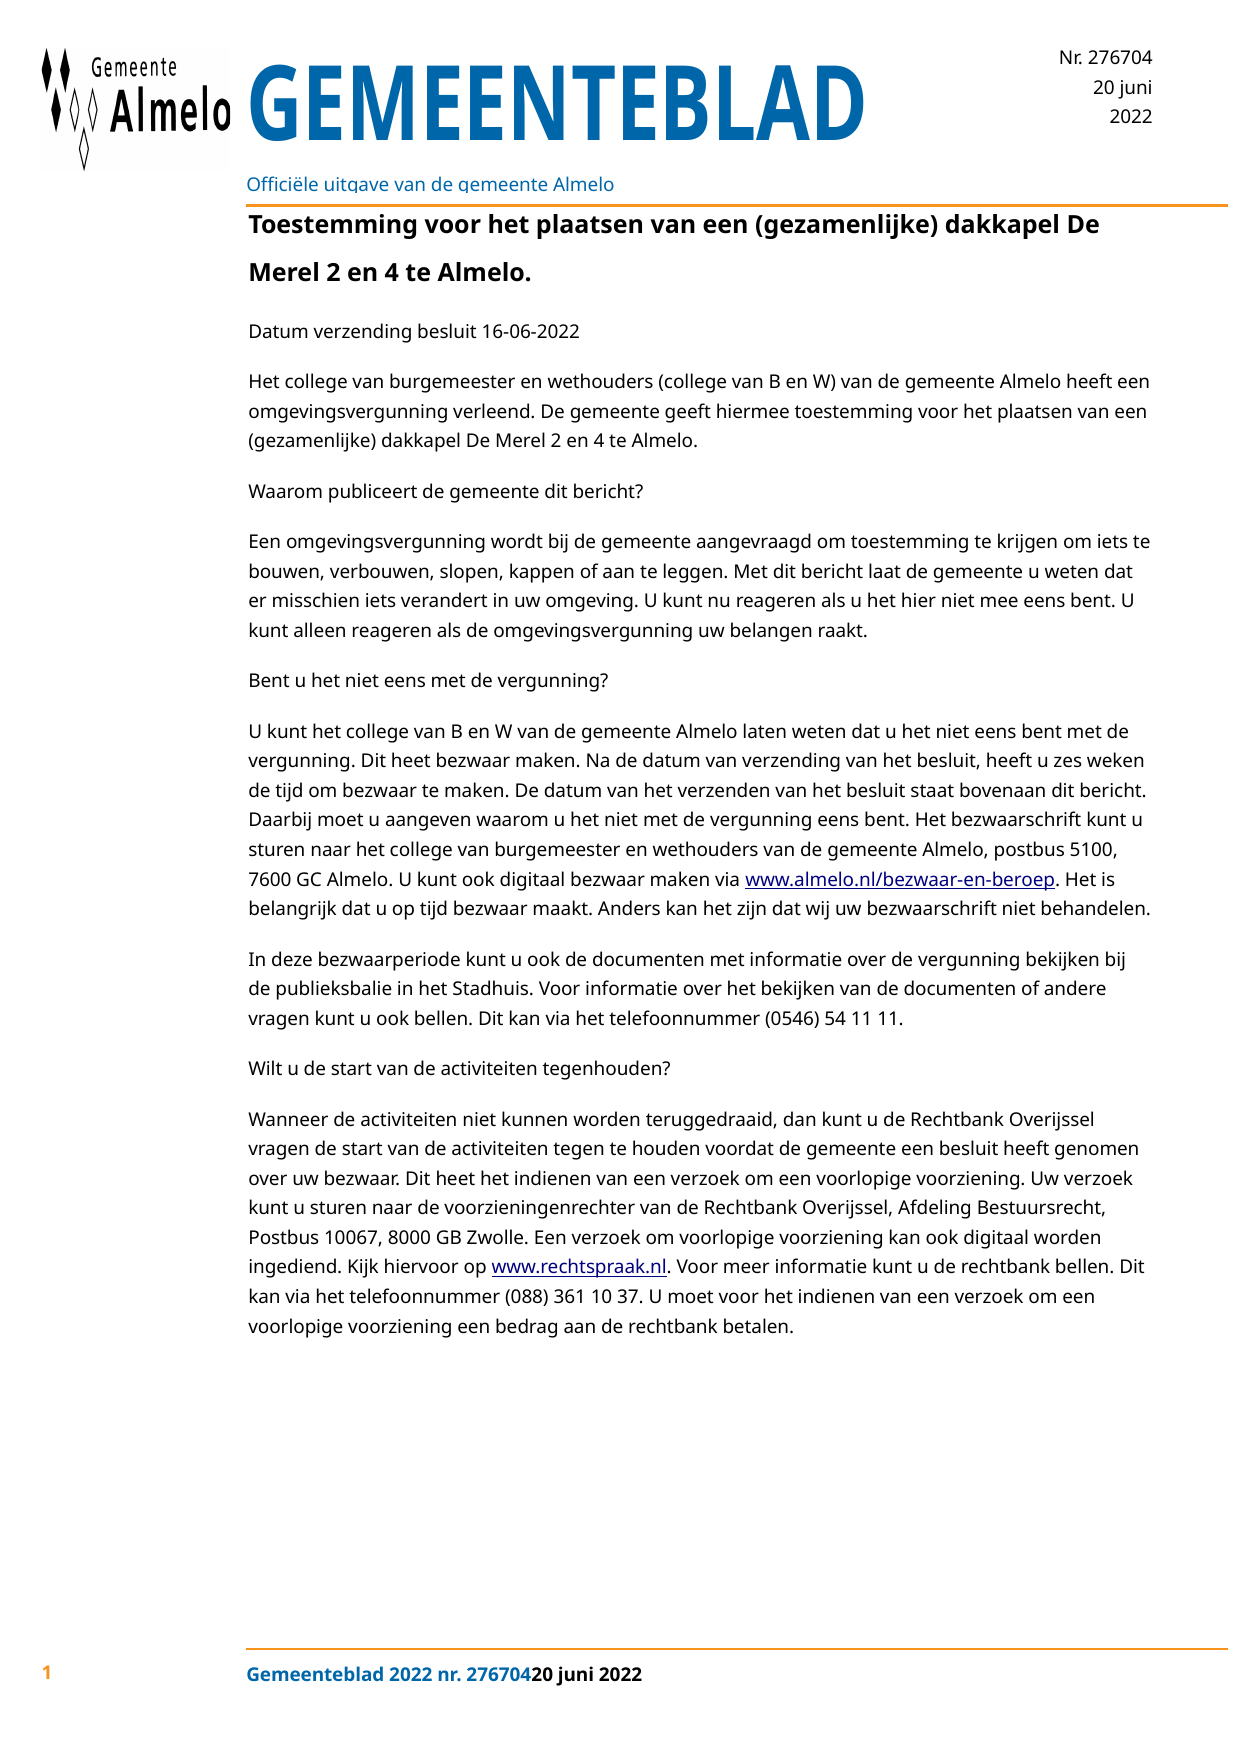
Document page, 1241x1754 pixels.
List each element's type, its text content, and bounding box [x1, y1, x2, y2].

text Bent u het niet eens met de vergunning? [248, 667, 1152, 693]
text Toestemming voor het plaatsen van een (gezamenlijke) dakkapel De Merel 2 en 4 te Almelo. [248, 207, 1152, 288]
text Datum verzending besluit 16-06-2022 [248, 318, 1152, 344]
text Waarom publiceert de gemeente dit bericht? [248, 478, 1152, 504]
picture [41, 47, 231, 172]
text Wilt u de start van de activiteiten tegenhouden? [248, 1055, 1152, 1081]
text Een omgevingsvergunning wordt bij de gemeente aangevraagd om toestemming te krijgen om iets te bouwen, verbouwen, slopen, kappen of aan te leggen. Met dit bericht laat de gemeente u weten dat er misschien iets verandert in uw omgeving. U kunt nu reageren als u het hier niet mee eens bent. U kunt alleen reageren als de omgevingsvergunning uw belangen raakt. [248, 528, 1152, 643]
text Wanneer de activiteiten niet kunnen worden teruggedraaid, dan kunt u de Rechtbank Overijssel vragen de start van de activiteiten tegen te houden voordat de gemeente een besluit heeft genomen over uw bezwaar. Dit heet het indienen van een verzoek om een voorlopige voorziening. Uw verzoek kunt u sturen naar de voorzieningenrechter van de Rechtbank Overijssel, Afdeling Bestuursrecht, Postbus 10067, 8000 GB Zwolle. Een verzoek om voorlopige voorziening kan ook digitaal worden ingediend. Kijk hiervoor op www.rechtspraak.nl. Voor meer informatie kunt u de rechtbank bellen. Dit kan via het telefoonnummer (088) 361 10 37. U moet voor het indienen van een verzoek om een voorlopige voorziening een bedrag aan de rechtbank betalen. [248, 1106, 1152, 1339]
text Het college van burgemeester en wethouders (college van B en W) van de gemeente Almelo heeft een omgevingsvergunning verleend. De gemeente geeft hiermee toestemming voor het plaatsen van een (gezamenlijke) dakkapel De Merel 2 en 4 te Almelo. [248, 368, 1152, 453]
text U kunt het college van B en W van de gemeente Almelo laten weten dat u het niet eens bent met de vergunning. Dit heet bezwaar maken. Na de datum van verzending van het besluit, heeft u zes weken de tijd om bezwaar te maken. De datum van het verzenden van het besluit staat bovenaan dit bericht. Daarbij moet u aangeven waarom u het niet met de vergunning eens bent. Het bezwaarschrift kunt u sturen naar het college van burgemeester en wethouders van de gemeente Almelo, postbus 5100, 7600 GC Almelo. U kunt ook digitaal bezwaar maken via www.almelo.nl/bezwaar-en-beroep. Het is belangrijk dat u op tijd bezwaar maakt. Anders kan het zijn dat wij uw bezwaarschrift niet behandelen. [248, 718, 1152, 921]
text In deze bezwaarperiode kunt u ook de documenten met informatie over de vergunning bekijken bij de publieksbalie in het Stadhuis. Voor informatie over het bekijken van de documenten of andere vragen kunt u ook bellen. Dit kan via het telefoonnummer (0546) 54 11 11. [248, 946, 1152, 1031]
